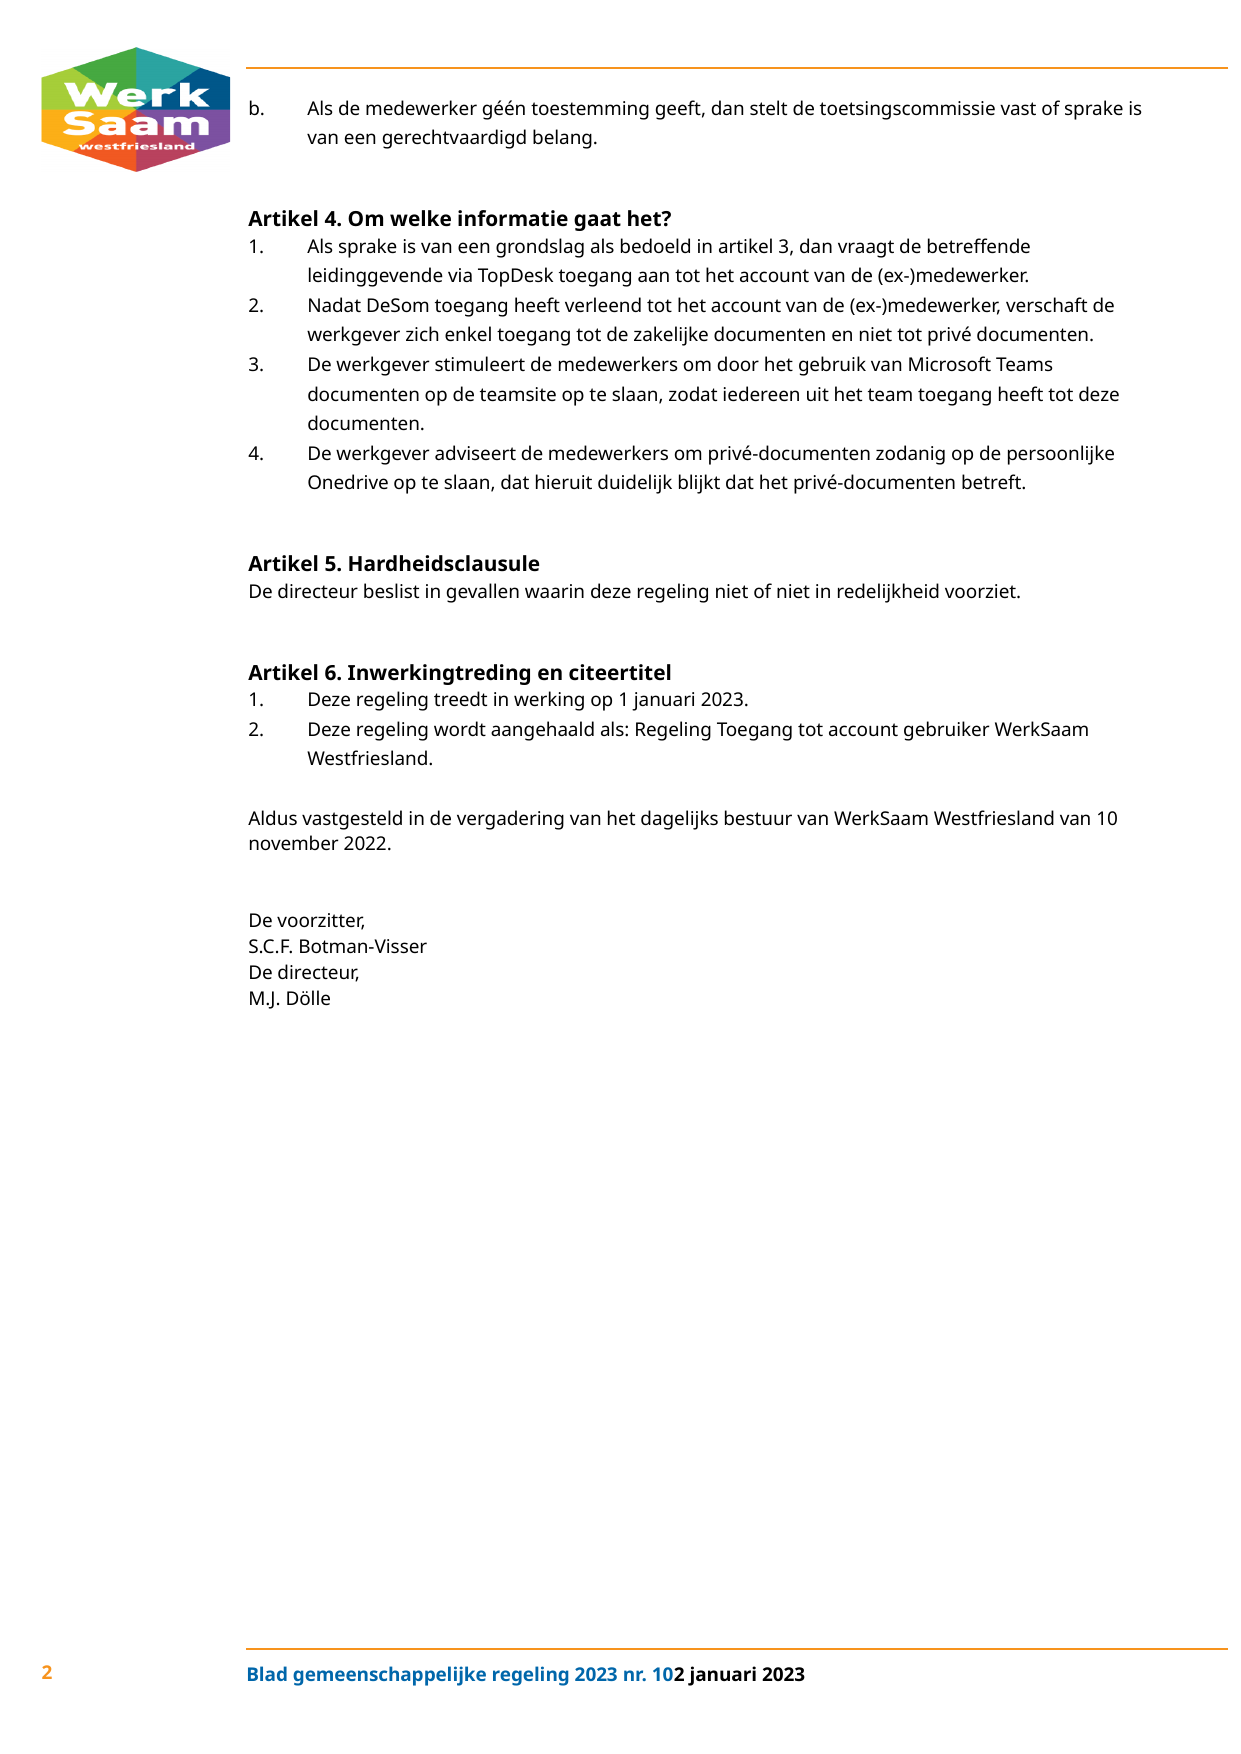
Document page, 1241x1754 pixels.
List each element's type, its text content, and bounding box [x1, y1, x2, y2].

list Nadat DeSom toegang heeft verleend tot het account van de (ex-)medewerker, verschaft de werkgever zich enkel toegang tot de zakelijke documenten en niet tot privé documenten. [248, 292, 1152, 347]
text De directeur, [248, 959, 1152, 985]
list Deze regeling treedt in werking op 1 januari 2023. [248, 686, 1152, 712]
text Artikel 5. Hardheidsclausule [248, 549, 1152, 578]
text De voorzitter, [248, 908, 1152, 933]
text De directeur beslist in gevallen waarin deze regeling niet of niet in redelijkheid voorziet. [248, 578, 1152, 604]
picture [41, 47, 231, 172]
text Artikel 6. Inwerkingtreding en citeertitel [248, 658, 1152, 686]
text S.C.F. Botman-Visser [248, 933, 1152, 959]
list Deze regeling wordt aangehaald als: Regeling Toegang tot account gebruiker WerkSaam Westfriesland. [248, 716, 1152, 771]
text Aldus vastgesteld in de vergadering van het dagelijks bestuur van WerkSaam Westfriesland van 10 november 2022. [248, 805, 1152, 856]
list Als sprake is van een grondslag als bedoeld in artikel 3, dan vraagt de betreffende leidinggevende via TopDesk toegang aan tot het account van de (ex-)medewerker. [248, 233, 1152, 288]
list Als de medewerker géén toestemming geeft, dan stelt de toetsingscommissie vast of sprake is van een gerechtvaardigd belang. [248, 95, 1152, 150]
list De werkgever stimuleert de medewerkers om door het gebruik van Microsoft Teams documenten op de teamsite op te slaan, zodat iedereen uit het team toegang heeft tot deze documenten. [248, 351, 1152, 436]
list De werkgever adviseert de medewerkers om privé-documenten zodanig op de persoonlijke Onedrive op te slaan, dat hieruit duidelijk blijkt dat het privé-documenten betreft. [248, 440, 1152, 495]
text Artikel 4. Om welke informatie gaat het? [248, 204, 1152, 233]
text M.J. Dölle [248, 985, 1152, 1011]
